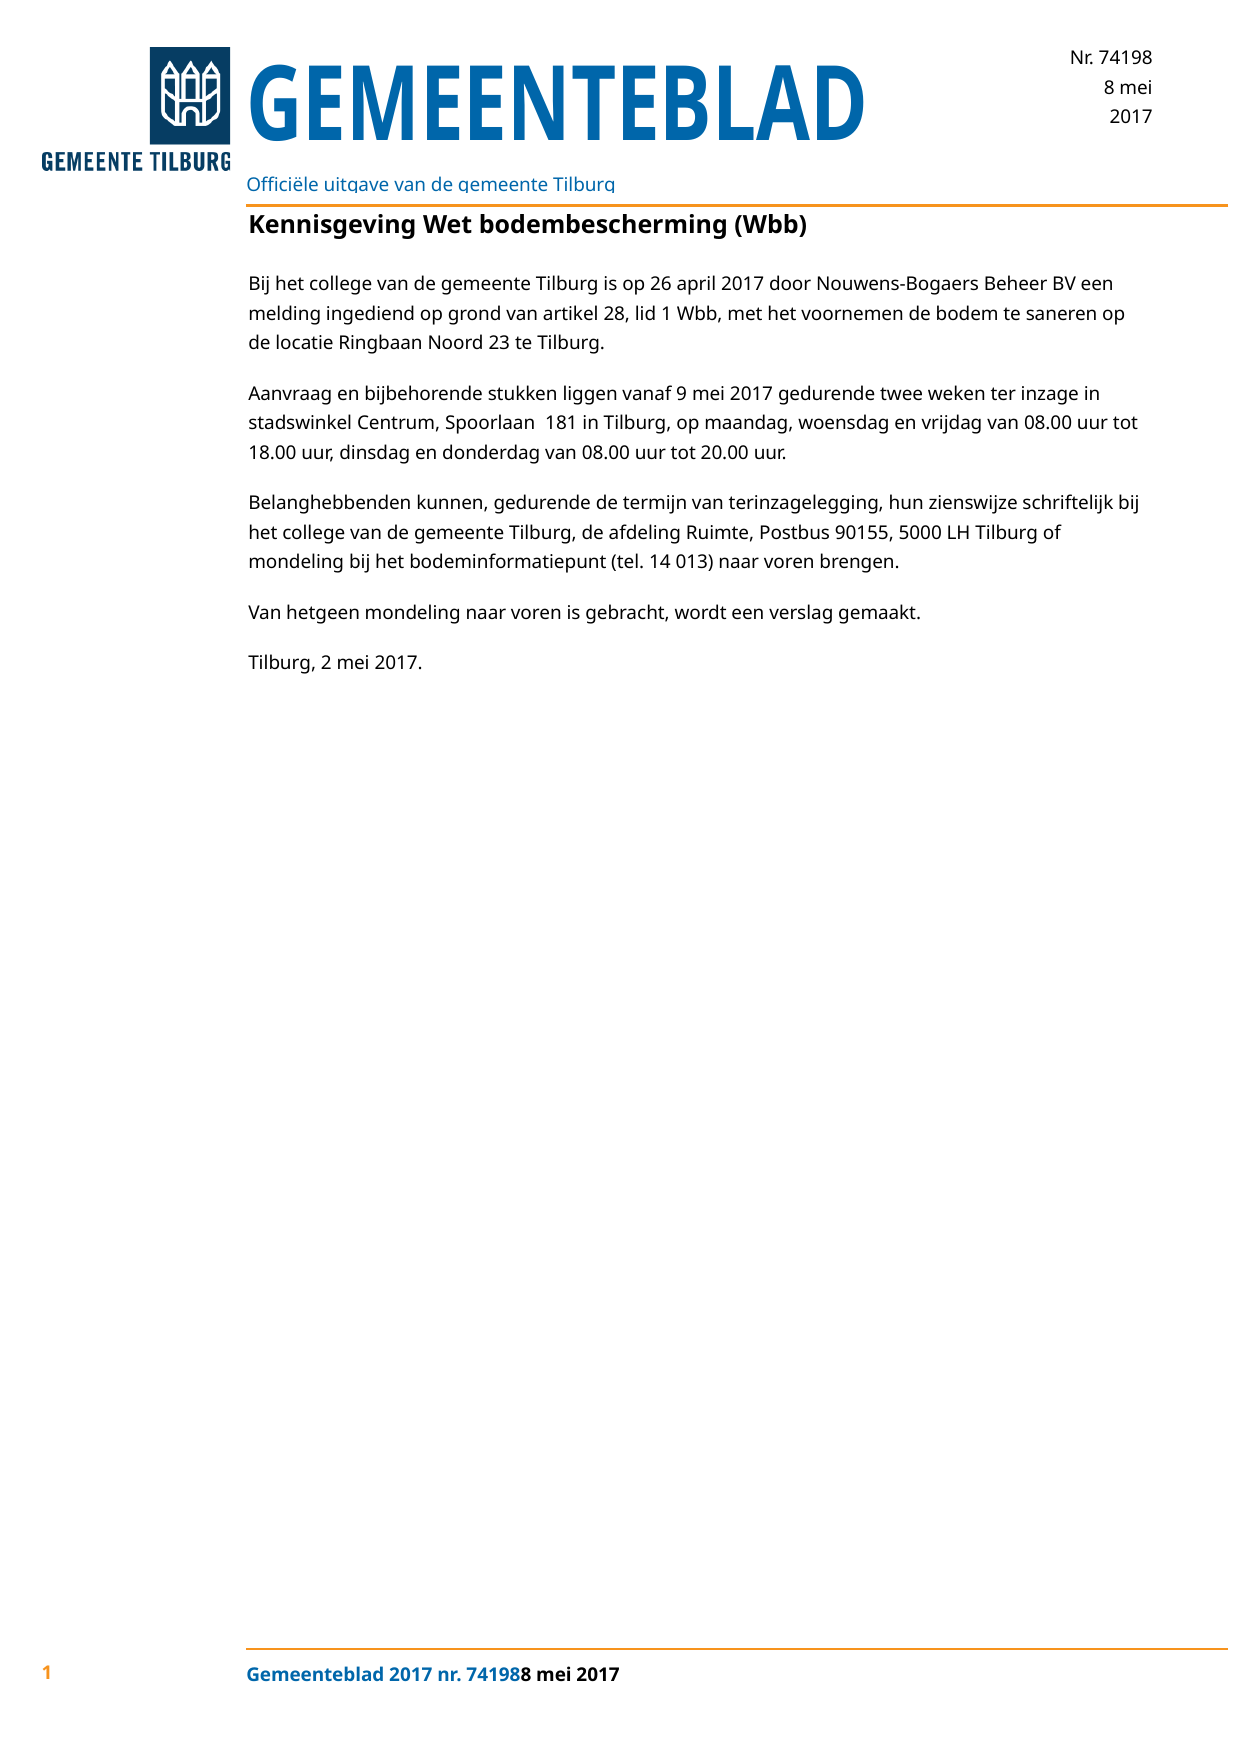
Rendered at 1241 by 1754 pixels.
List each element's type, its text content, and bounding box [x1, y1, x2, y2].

picture [41, 47, 231, 172]
text Aanvraag en bijbehorende stukken liggen vanaf 9 mei 2017 gedurende twee weken ter inzage in stadswinkel Centrum, Spoorlaan 181 in Tilburg, op maandag, woensdag en vrijdag van 08.00 uur tot 18.00 uur, dinsdag en donderdag van 08.00 uur tot 20.00 uur. [248, 380, 1152, 465]
text Tilburg, 2 mei 2017. [248, 649, 1152, 675]
text Van hetgeen mondeling naar voren is gebracht, wordt een verslag gemaakt. [248, 599, 1152, 625]
text Belanghebbenden kunnen, gedurende de termijn van terinzagelegging, hun zienswijze schriftelijk bij het college van de gemeente Tilburg, de afdeling Ruimte, Postbus 90155, 5000 LH Tilburg of mondeling bij het bodeminformatiepunt (tel. 14 013) naar voren brengen. [248, 489, 1152, 574]
text Kennisgeving Wet bodembescherming (Wbb) [248, 207, 1152, 241]
text Bij het college van de gemeente Tilburg is op 26 april 2017 door Nouwens-Bogaers Beheer BV een melding ingediend op grond van artikel 28, lid 1 Wbb, met het voornemen de bodem te saneren op de locatie Ringbaan Noord 23 te Tilburg. [248, 270, 1152, 355]
